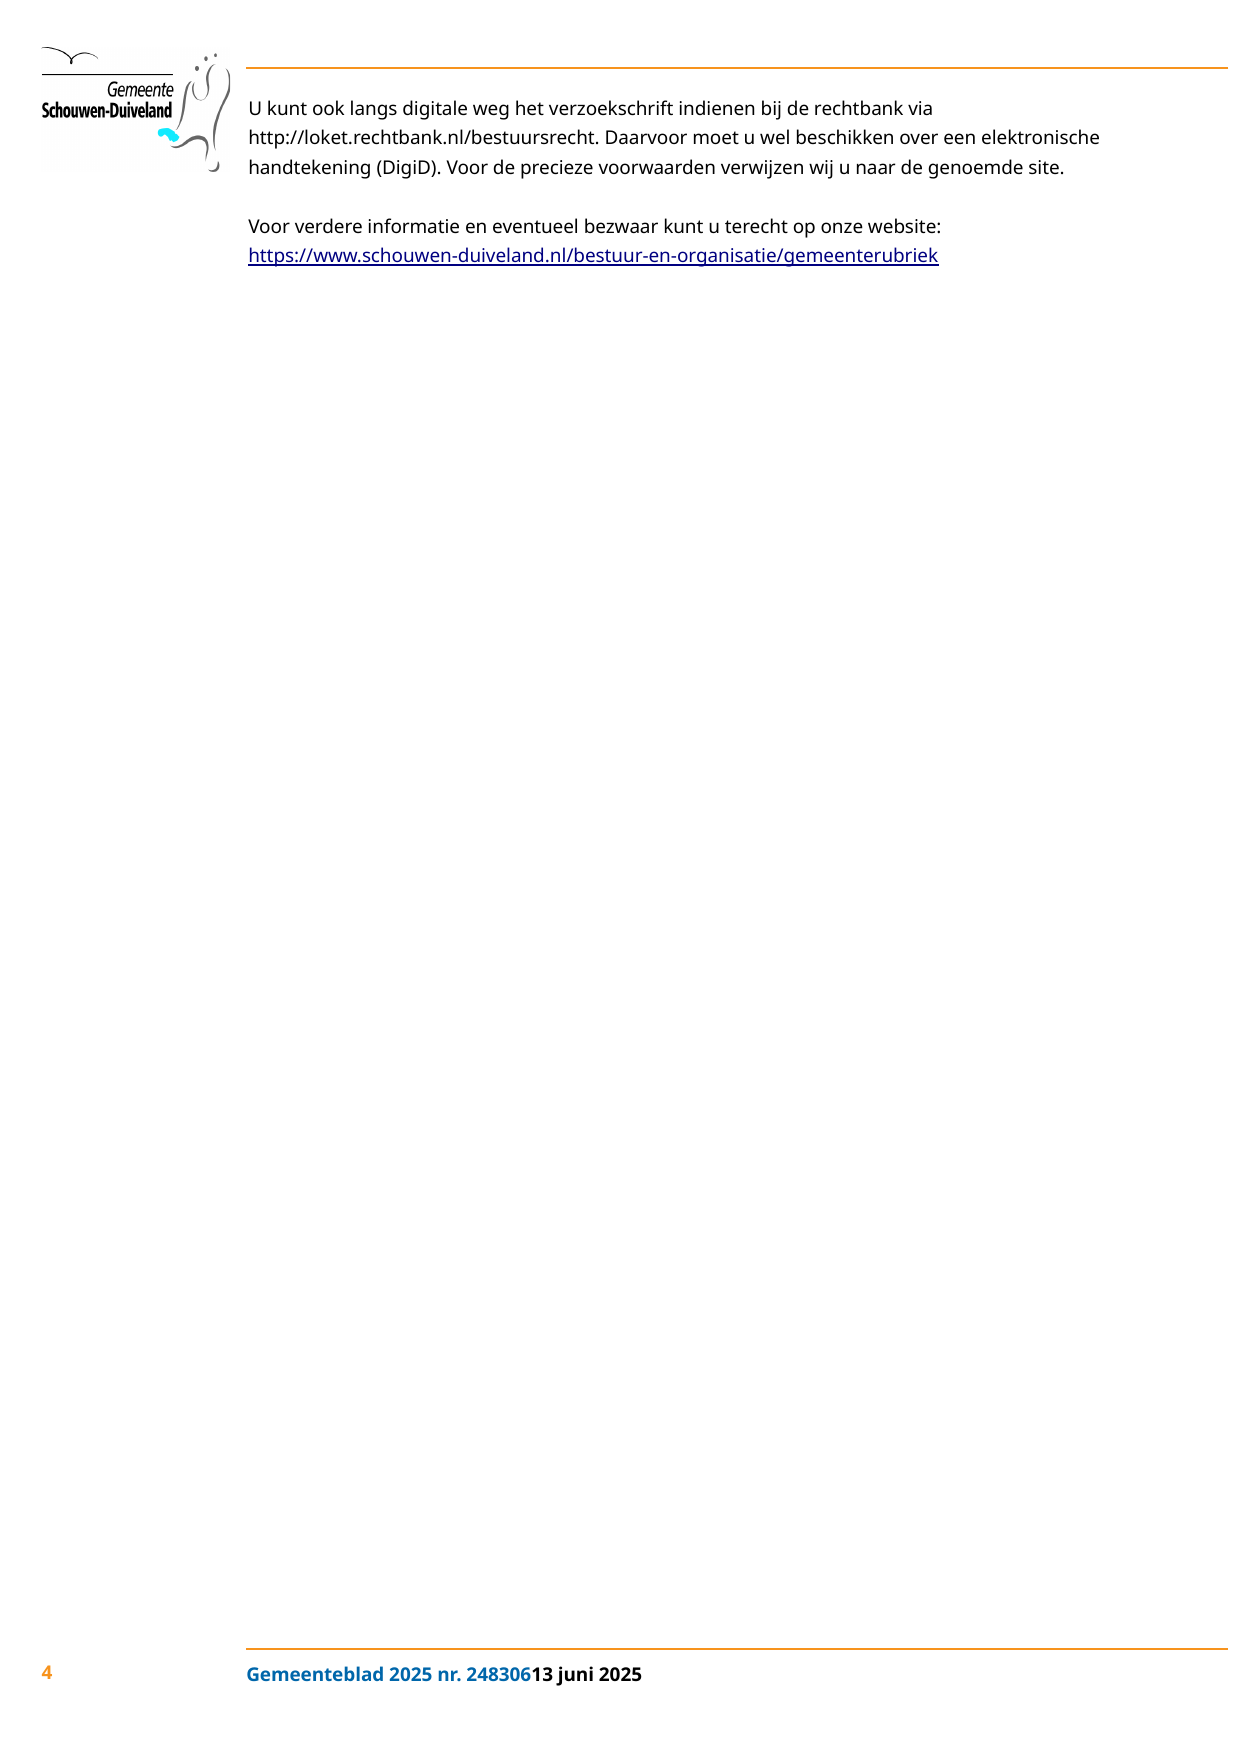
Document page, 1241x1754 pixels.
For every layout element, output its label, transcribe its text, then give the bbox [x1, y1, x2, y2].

text U kunt ook langs digitale weg het verzoekschrift indienen bij de rechtbank via http://loket.rechtbank.nl/bestuursrecht. Daarvoor moet u wel beschikken over een elektronische handtekening (DigiD). Voor de precieze voorwaarden verwijzen wij u naar de genoemde site. [248, 95, 1152, 180]
text Voor verdere informatie en eventueel bezwaar kunt u terecht op onze website: https://www.schouwen-duiveland.nl/bestuur-en-organisatie/gemeenterubriek [248, 213, 1152, 268]
picture [41, 47, 231, 172]
